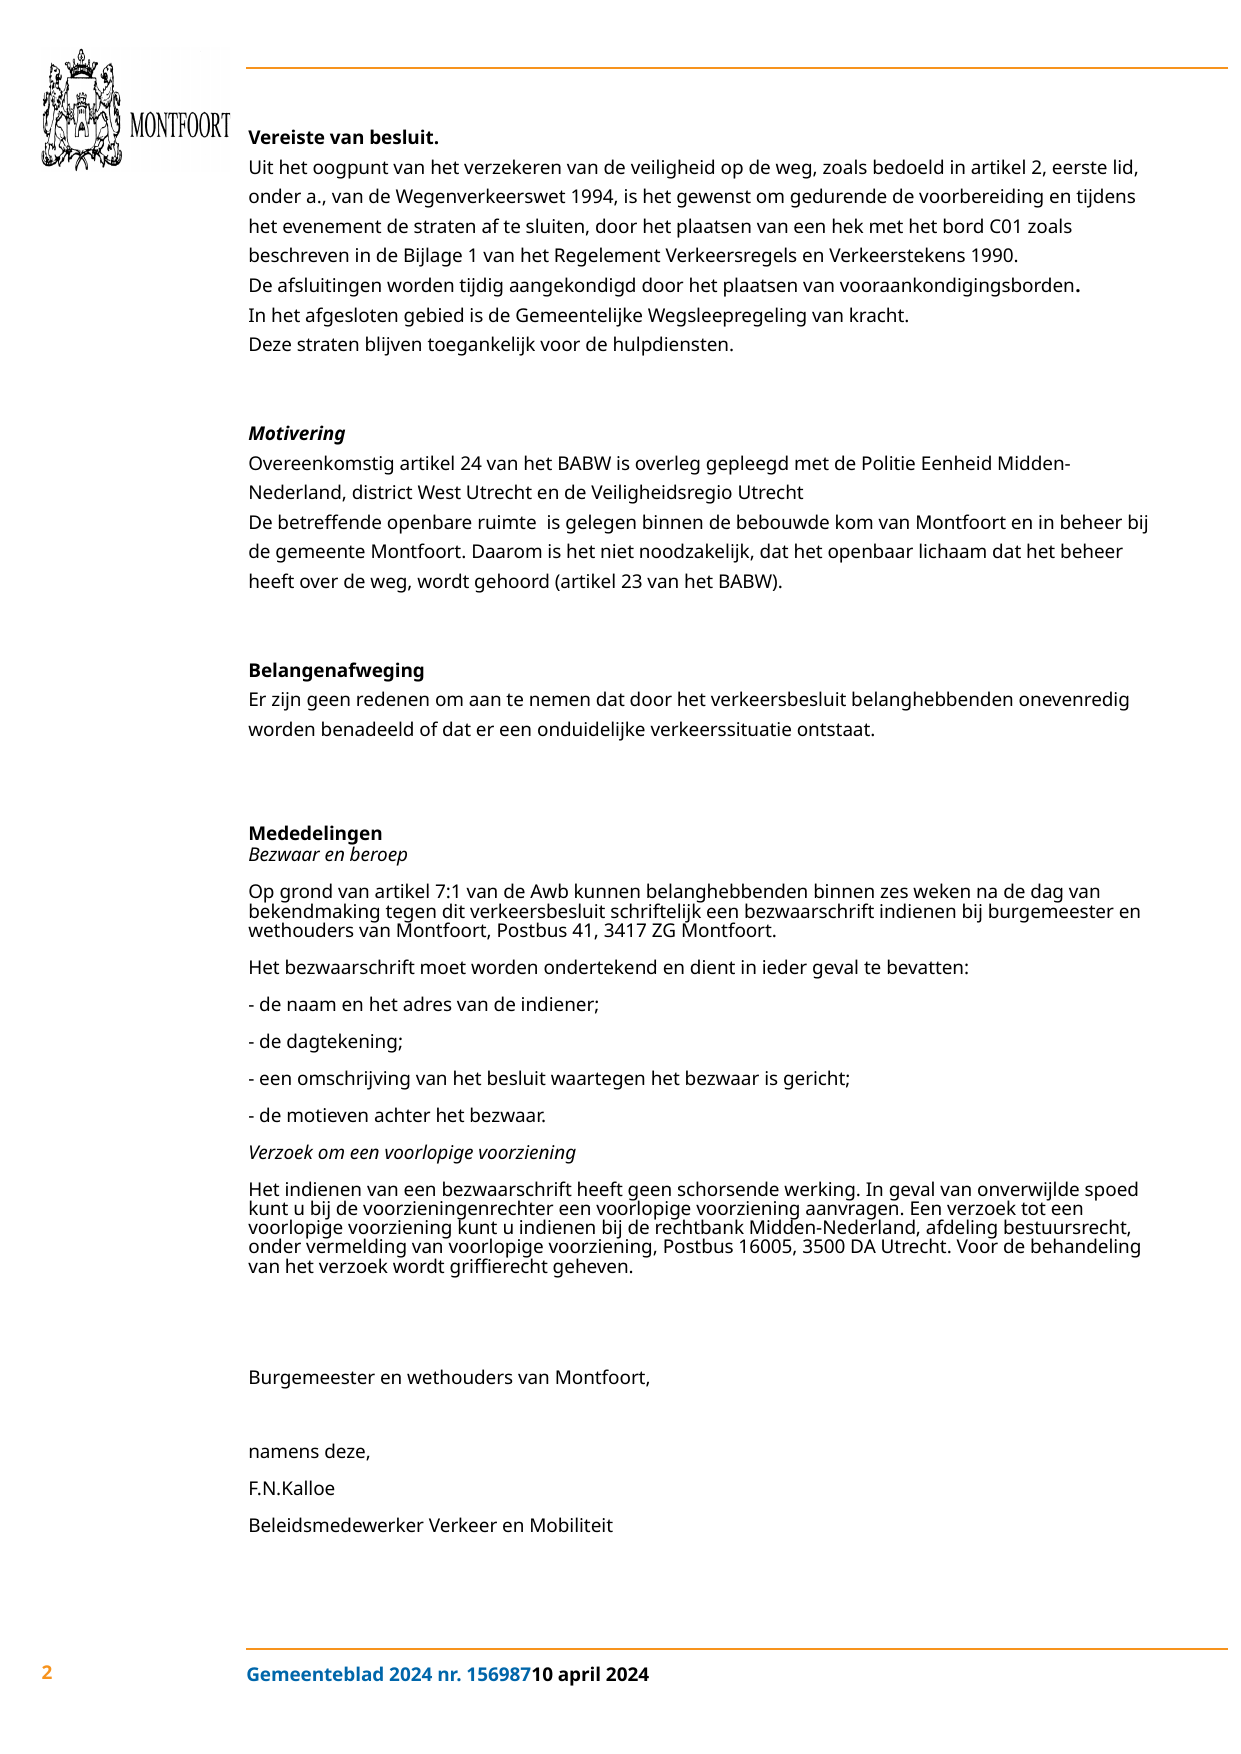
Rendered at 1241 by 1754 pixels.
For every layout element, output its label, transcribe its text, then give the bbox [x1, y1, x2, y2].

text Het indienen van een bezwaarschrift heeft geen schorsende werking. In geval van onverwijlde spoed kunt u bij de voorzieningenrechter een voorlopige voorziening aanvragen. Een verzoek tot een voorlopige voorziening kunt u indienen bij de rechtbank Midden-Nederland, afdeling bestuursrecht, onder vermelding van voorlopige voorziening, Postbus 16005, 3500 DA Utrecht. Voor de behandeling van het verzoek wordt griffierecht geheven. [248, 1181, 1152, 1277]
text Vereiste van besluit. [248, 124, 1152, 150]
text Burgemeester en wethouders van Montfoort, [248, 1369, 1152, 1388]
text - de motieven achter het bezwaar. [248, 1107, 1152, 1126]
text namens deze, [248, 1443, 1152, 1462]
text F.N.Kalloe [248, 1480, 1152, 1499]
text Op grond van artikel 7:1 van de Awb kunnen belanghebbenden binnen zes weken na de dag van bekendmaking tegen dit verkeersbesluit schriftelijk een bezwaarschrift indienen bij burgemeester en wethouders van Montfoort, Postbus 41, 3417 ZG Montfoort. [248, 883, 1152, 941]
text De afsluitingen worden tijdig aangekondigd door het plaatsen van vooraankondigingsborden. [248, 272, 1152, 298]
text Motivering [248, 420, 1152, 446]
text Deze straten blijven toegankelijk voor de hulpdiensten. [248, 331, 1152, 357]
text Verzoek om een voorlopige voorziening [248, 1144, 1152, 1163]
text Het bezwaarschrift moet worden ondertekend en dient in ieder geval te bevatten: [248, 959, 1152, 978]
picture [41, 47, 231, 172]
text Belangenafweging [248, 657, 1152, 683]
text Mededelingen [248, 821, 1152, 846]
text In het afgesloten gebied is de Gemeentelijke Wegsleepregeling van kracht. [248, 302, 1152, 328]
text Beleidsmedewerker Verkeer en Mobiliteit [248, 1517, 1152, 1536]
text De betreffende openbare ruimte is gelegen binnen de bebouwde kom van Montfoort en in beheer bij de gemeente Montfoort. Daarom is het niet noodzakelijk, dat het openbaar lichaam dat het beheer heeft over de weg, wordt gehoord (artikel 23 van het BABW). [248, 509, 1152, 594]
text - een omschrijving van het besluit waartegen het bezwaar is gericht; [248, 1070, 1152, 1089]
text Uit het oogpunt van het verzekeren van de veiligheid op de weg, zoals bedoeld in artikel 2, eerste lid, onder a., van de Wegenverkeerswet 1994, is het gewenst om gedurende de voorbereiding en tijdens het evenement de straten af te sluiten, door het plaatsen van een hek met het bord C01 zoals beschreven in de Bijlage 1 van het Regelement Verkeersregels en Verkeerstekens 1990. [248, 154, 1152, 268]
text - de naam en het adres van de indiener; [248, 996, 1152, 1015]
text Overeenkomstig artikel 24 van het BABW is overleg gepleegd met de Politie Eenheid Midden-Nederland, district West Utrecht en de Veiligheidsregio Utrecht [248, 450, 1152, 505]
text - de dagtekening; [248, 1033, 1152, 1052]
text Er zijn geen redenen om aan te nemen dat door het verkeersbesluit belanghebbenden onevenredig worden benadeeld of dat er een onduidelijke verkeerssituatie ontstaat. [248, 686, 1152, 742]
text Bezwaar en beroep [248, 846, 1152, 866]
